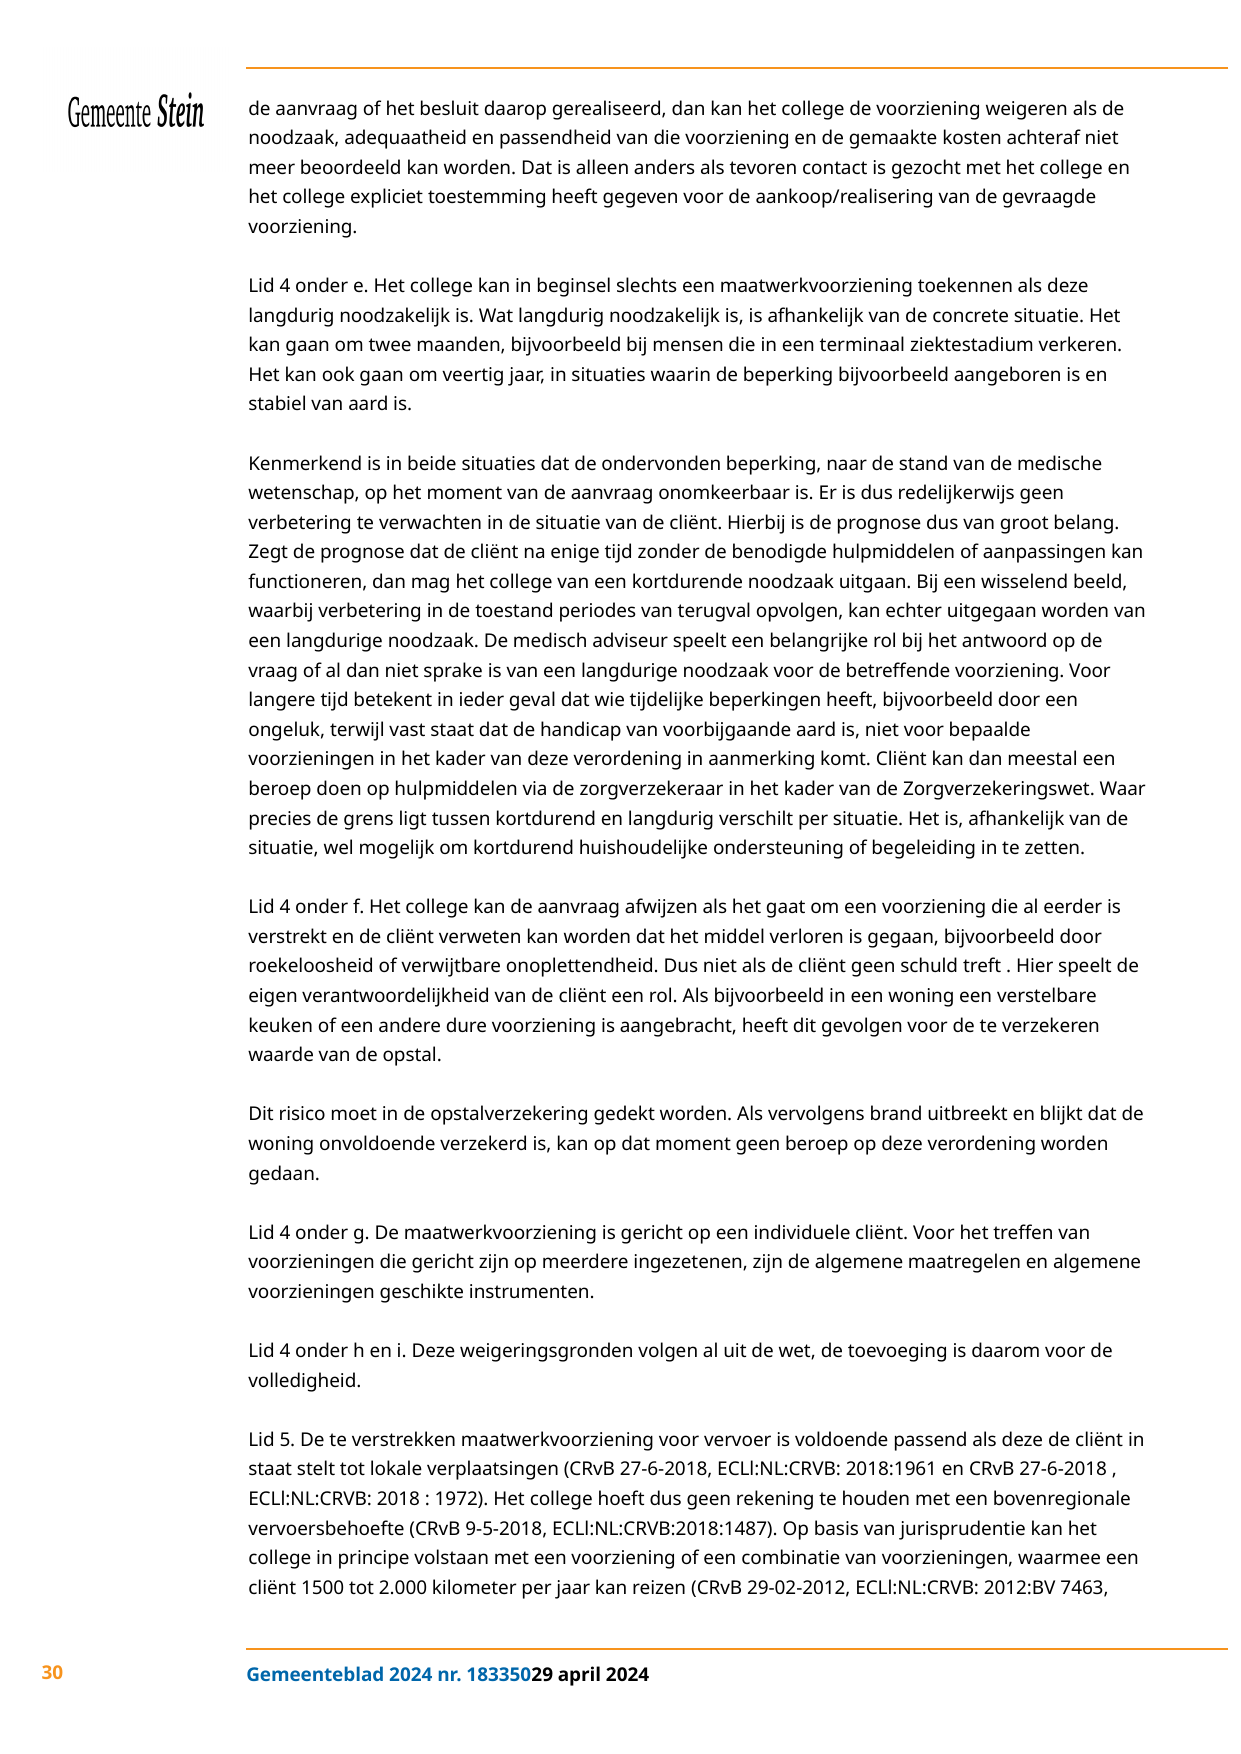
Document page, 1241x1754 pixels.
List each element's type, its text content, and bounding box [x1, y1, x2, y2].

text de aanvraag of het besluit daarop gerealiseerd, dan kan het college de voorziening weigeren als de noodzaak, adequaatheid en passendheid van die voorziening en de gemaakte kosten achteraf niet meer beoordeeld kan worden. Dat is alleen anders als tevoren contact is gezocht met het college en het college expliciet toestemming heeft gegeven voor de aankoop/realisering van de gevraagde voorziening. [248, 95, 1152, 239]
picture [41, 47, 231, 172]
text Lid 4 onder e. Het college kan in beginsel slechts een maatwerkvoorziening toekennen als deze langdurig noodzakelijk is. Wat langdurig noodzakelijk is, is afhankelijk van de concrete situatie. Het kan gaan om twee maanden, bijvoorbeeld bij mensen die in een terminaal ziektestadium verkeren. Het kan ook gaan om veertig jaar, in situaties waarin de beperking bijvoorbeeld aangeboren is en stabiel van aard is. [248, 272, 1152, 416]
text Lid 4 onder f. Het college kan de aanvraag afwijzen als het gaat om een voorziening die al eerder is verstrekt en de cliënt verweten kan worden dat het middel verloren is gegaan, bijvoorbeeld door roekeloosheid of verwijtbare onoplettendheid. Dus niet als de cliënt geen schuld treft . Hier speelt de eigen verantwoordelijkheid van de cliënt een rol. Als bijvoorbeeld in een woning een verstelbare keuken of een andere dure voorziening is aangebracht, heeft dit gevolgen voor de te verzekeren waarde van de opstal. [248, 893, 1152, 1067]
text Dit risico moet in de opstalverzekering gedekt worden. Als vervolgens brand uitbreekt en blijkt dat de woning onvoldoende verzekerd is, kan op dat moment geen beroep op deze verordening worden gedaan. [248, 1101, 1152, 1186]
text Lid 4 onder h en i. Deze weigeringsgronden volgen al uit de wet, de toevoeging is daarom voor de volledigheid. [248, 1337, 1152, 1393]
text Kenmerkend is in beide situaties dat de ondervonden beperking, naar de stand van de medische wetenschap, op het moment van de aanvraag onomkeerbaar is. Er is dus redelijkerwijs geen verbetering te verwachten in de situatie van de cliënt. Hierbij is de prognose dus van groot belang. Zegt de prognose dat de cliënt na enige tijd zonder de benodigde hulpmiddelen of aanpassingen kan functioneren, dan mag het college van een kortdurende noodzaak uitgaan. Bij een wisselend beeld, waarbij verbetering in de toestand periodes van terugval opvolgen, kan echter uitgegaan worden van een langdurige noodzaak. De medisch adviseur speelt een belangrijke rol bij het antwoord op de vraag of al dan niet sprake is van een langdurige noodzaak voor de betreffende voorziening. Voor langere tijd betekent in ieder geval dat wie tijdelijke beperkingen heeft, bijvoorbeeld door een ongeluk, terwijl vast staat dat de handicap van voorbijgaande aard is, niet voor bepaalde voorzieningen in het kader van deze verordening in aanmerking komt. Cliënt kan dan meestal een beroep doen op hulpmiddelen via de zorgverzekeraar in het kader van de Zorgverzekeringswet. Waar precies de grens ligt tussen kortdurend en langdurig verschilt per situatie. Het is, afhankelijk van de situatie, wel mogelijk om kortdurend huishoudelijke ondersteuning of begeleiding in te zetten. [248, 450, 1152, 860]
text Lid 5. De te verstrekken maatwerkvoorziening voor vervoer is voldoende passend als deze de cliënt in staat stelt tot lokale verplaatsingen (CRvB 27-6-2018, ECLl:NL:CRVB: 2018:1961 en CRvB 27-6-2018 , ECLl:NL:CRVB: 2018 : 1972). Het college hoeft dus geen rekening te houden met een bovenregionale vervoersbehoefte (CRvB 9-5-2018, ECLl:NL:CRVB:2018:1487). Op basis van jurisprudentie kan het college in principe volstaan met een voorziening of een combinatie van voorzieningen, waarmee een cliënt 1500 tot 2.000 kilometer per jaar kan reizen (CRvB 29-02-2012, ECLl:NL:CRVB: 2012:BV 7463, [248, 1426, 1152, 1600]
text Lid 4 onder g. De maatwerkvoorziening is gericht op een individuele cliënt. Voor het treffen van voorzieningen die gericht zijn op meerdere ingezetenen, zijn de algemene maatregelen en algemene voorzieningen geschikte instrumenten. [248, 1219, 1152, 1304]
